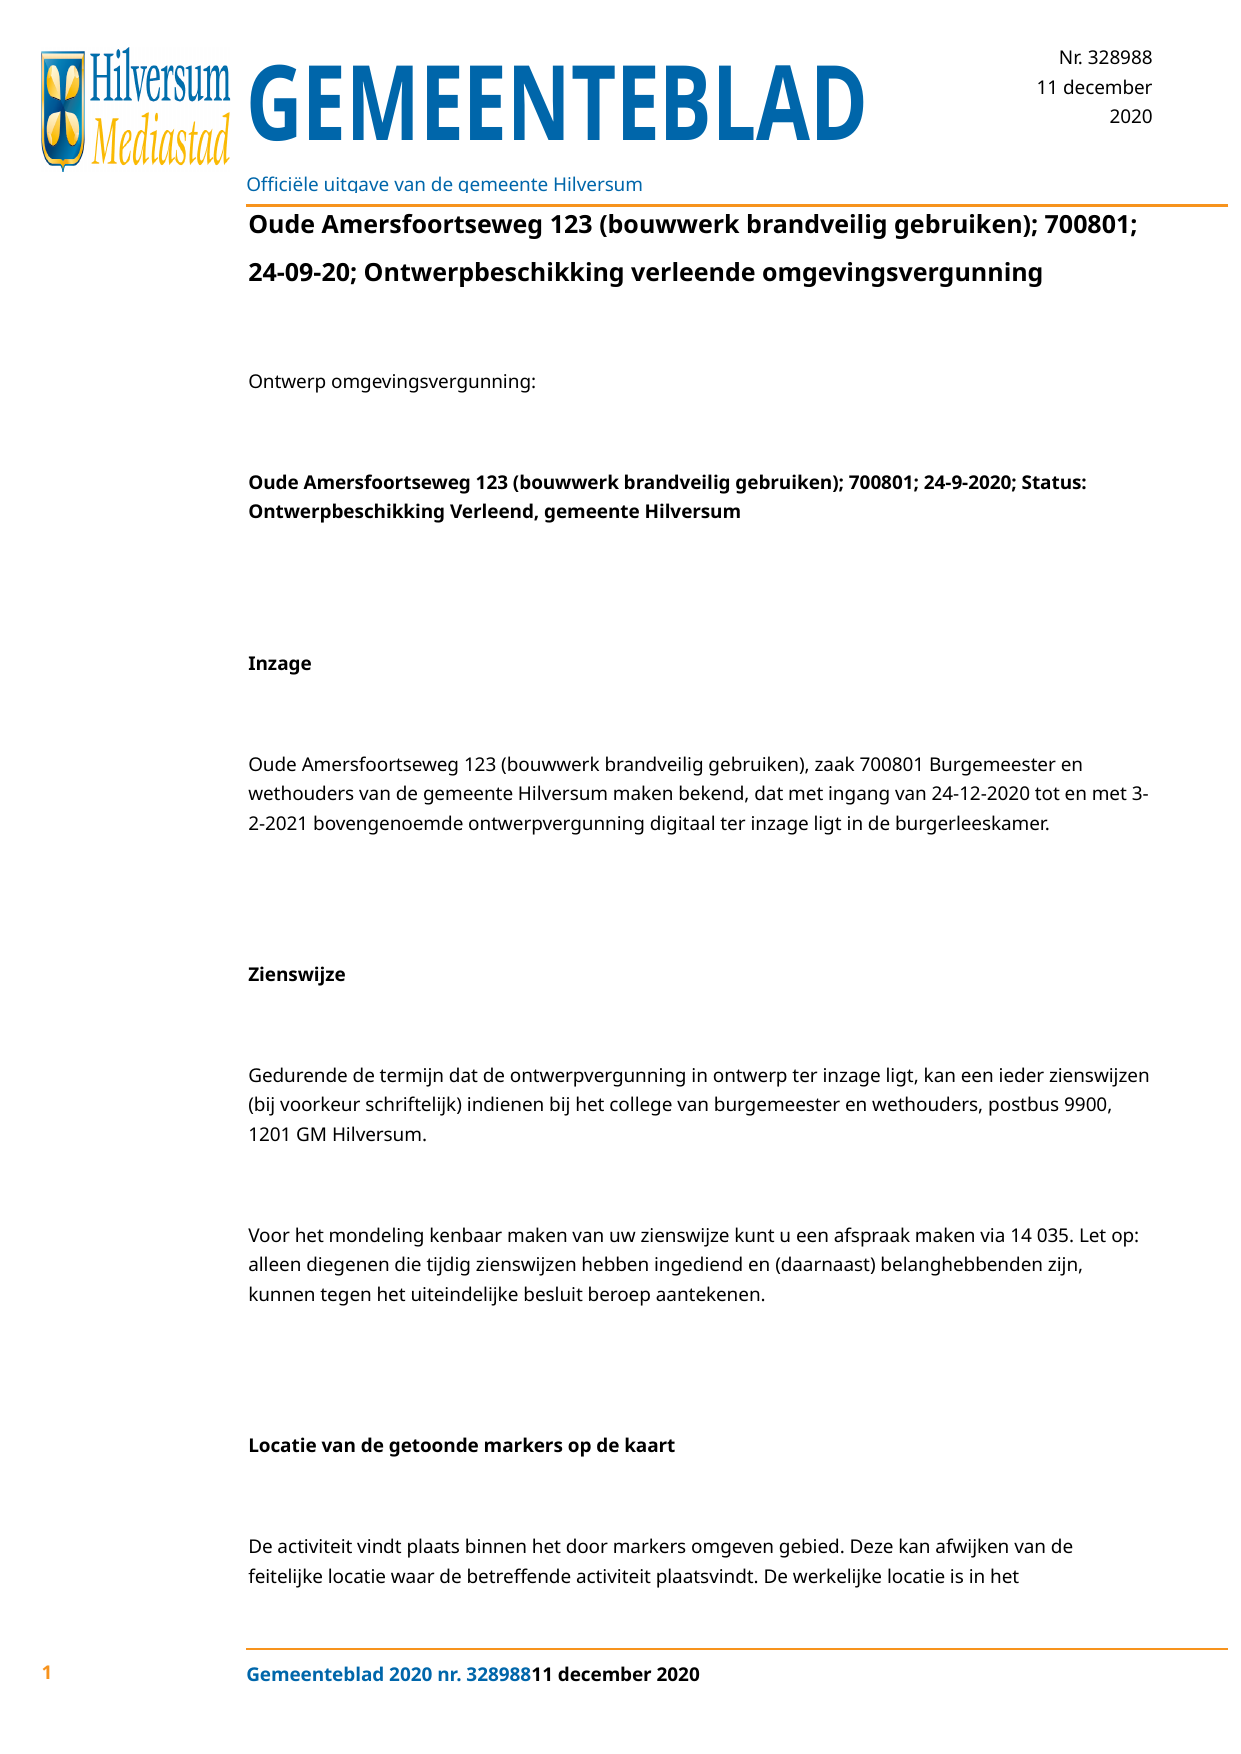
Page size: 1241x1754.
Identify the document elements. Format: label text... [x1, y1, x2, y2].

text Oude Amersfoortseweg 123 (bouwwerk brandveilig gebruiken), zaak 700801 Burgemeester en wethouders van de gemeente Hilversum maken bekend, dat met ingang van 24-12-2020 tot en met 3-2-2021 bovengenoemde ontwerpvergunning digitaal ter inzage ligt in de burgerleeskamer. [248, 751, 1152, 836]
text Voor het mondeling kenbaar maken van uw zienswijze kunt u een afspraak maken via 14 035. Let op: alleen diegenen die tijdig zienswijzen hebben ingediend en (daarnaast) belanghebbenden zijn, kunnen tegen het uiteindelijke besluit beroep aantekenen. [248, 1222, 1152, 1307]
text Zienswijze [248, 961, 1152, 987]
text Oude Amersfoortseweg 123 (bouwwerk brandveilig gebruiken); 700801; 24-9-2020; Status: Ontwerpbeschikking Verleend, gemeente Hilversum [248, 469, 1152, 524]
text Oude Amersfoortseweg 123 (bouwwerk brandveilig gebruiken); 700801; 24-09-20; Ontwerpbeschikking verleende omgevingsvergunning [248, 207, 1152, 288]
text Inzage [248, 650, 1152, 676]
text Ontwerp omgevingsvergunning: [248, 368, 1152, 394]
text De activiteit vindt plaats binnen het door markers omgeven gebied. Deze kan afwijken van de feitelijke locatie waar de betreffende activiteit plaatsvindt. De werkelijke locatie is in het [248, 1533, 1152, 1589]
text Gedurende de termijn dat de ontwerpvergunning in ontwerp ter inzage ligt, kan een ieder zienswijzen (bij voorkeur schriftelijk) indienen bij het college van burgemeester en wethouders, postbus 9900, 1201 GM Hilversum. [248, 1062, 1152, 1147]
text Locatie van de getoonde markers op de kaart [248, 1432, 1152, 1458]
picture [41, 47, 231, 172]
